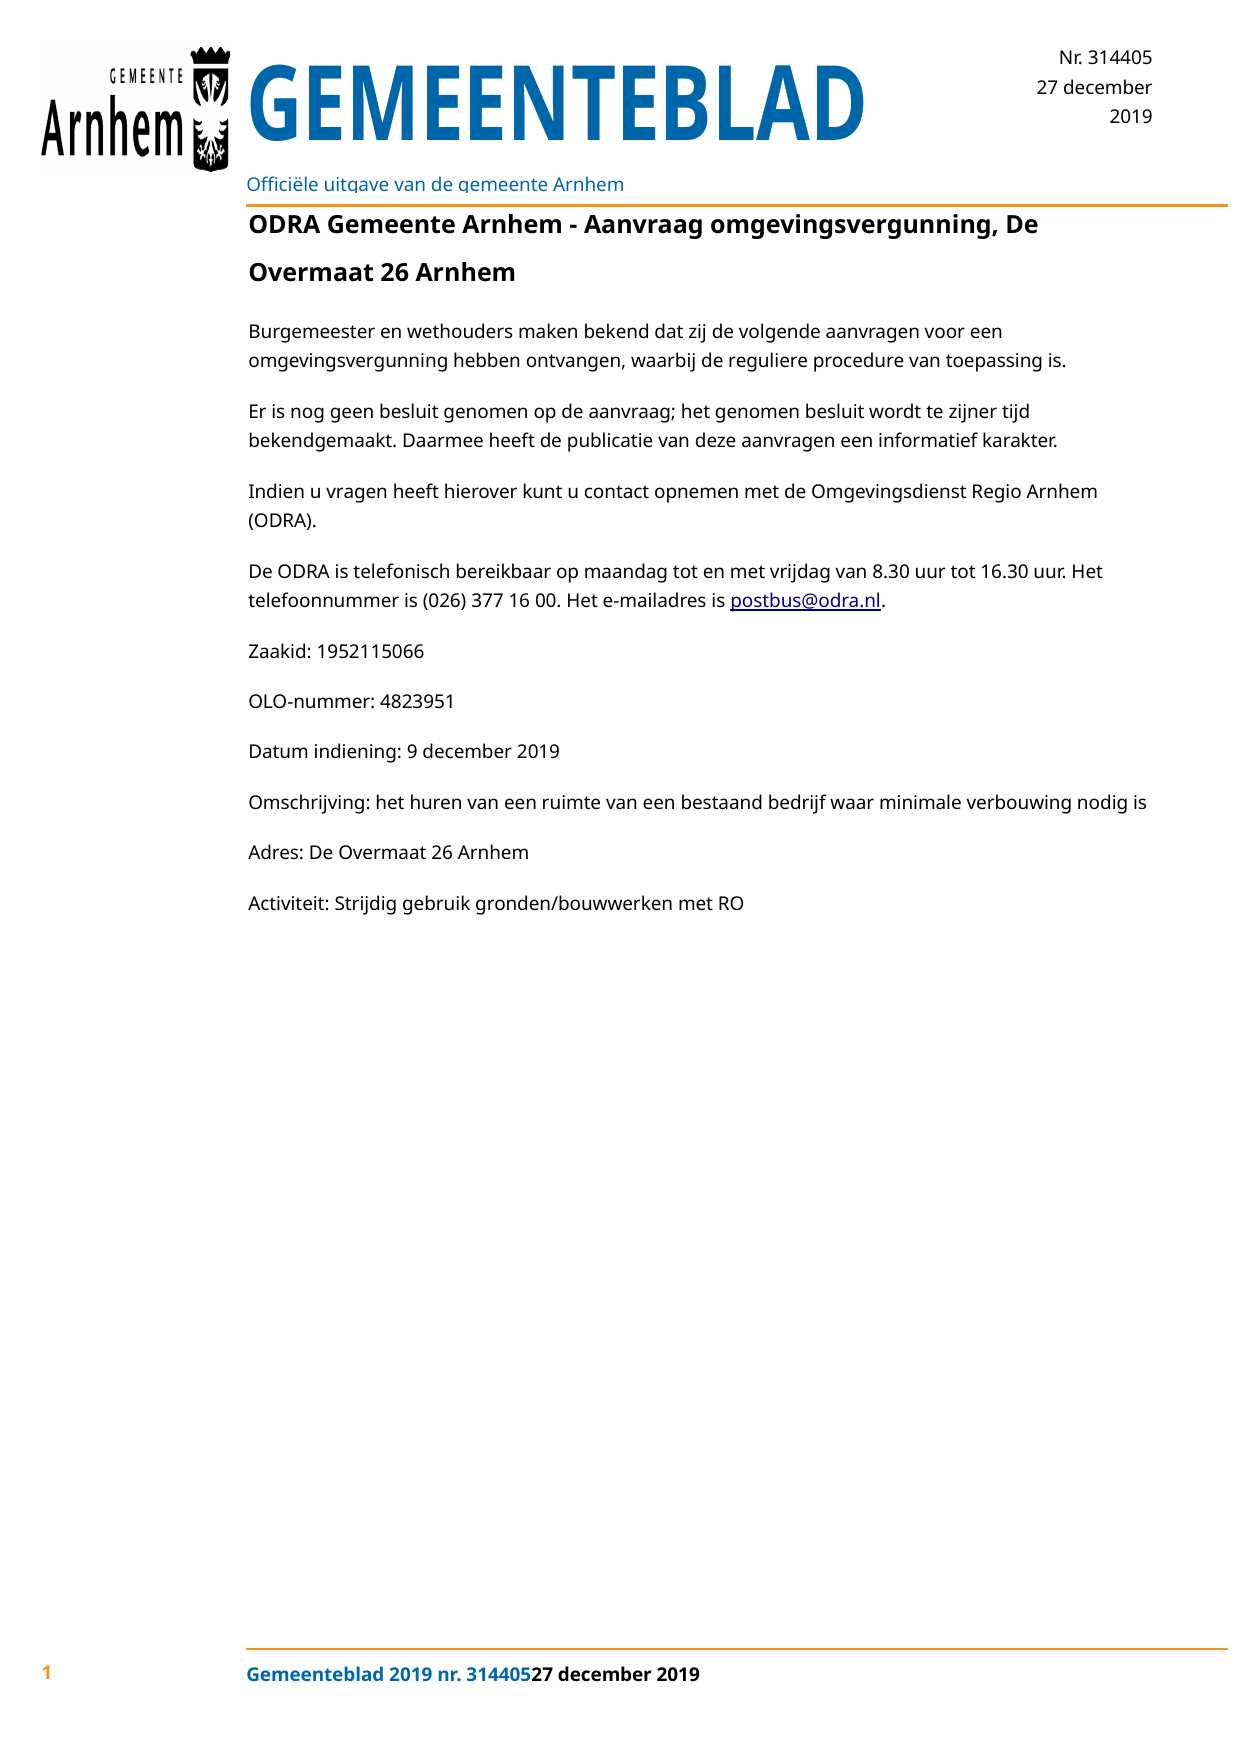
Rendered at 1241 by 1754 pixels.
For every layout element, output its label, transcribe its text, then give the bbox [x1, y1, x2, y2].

text Zaakid: 1952115066 [248, 638, 1152, 664]
text OLO-nummer: 4823951 [248, 688, 1152, 714]
text Indien u vragen heeft hierover kunt u contact opnemen met de Omgevingsdienst Regio Arnhem (ODRA). [248, 478, 1152, 533]
text Activiteit: Strijdig gebruik gronden/bouwwerken met RO [248, 890, 1152, 916]
text Adres: De Overmaat 26 Arnhem [248, 839, 1152, 865]
text Er is nog geen besluit genomen op de aanvraag; het genomen besluit wordt te zijner tijd bekendgemaakt. Daarmee heeft de publicatie van deze aanvragen een informatief karakter. [248, 398, 1152, 453]
text Datum indiening: 9 december 2019 [248, 739, 1152, 764]
text De ODRA is telefonisch bereikbaar op maandag tot en met vrijdag van 8.30 uur tot 16.30 uur. Het telefoonnummer is (026) 377 16 00. Het e-mailadres is postbus@odra.nl. [248, 558, 1152, 613]
picture [41, 47, 231, 172]
text Burgemeester en wethouders maken bekend dat zij de volgende aanvragen voor een omgevingsvergunning hebben ontvangen, waarbij de reguliere procedure van toepassing is. [248, 318, 1152, 373]
text Omschrijving: het huren van een ruimte van een bestaand bedrijf waar minimale verbouwing nodig is [248, 789, 1152, 815]
text ODRA Gemeente Arnhem - Aanvraag omgevingsvergunning, De Overmaat 26 Arnhem [248, 207, 1152, 288]
